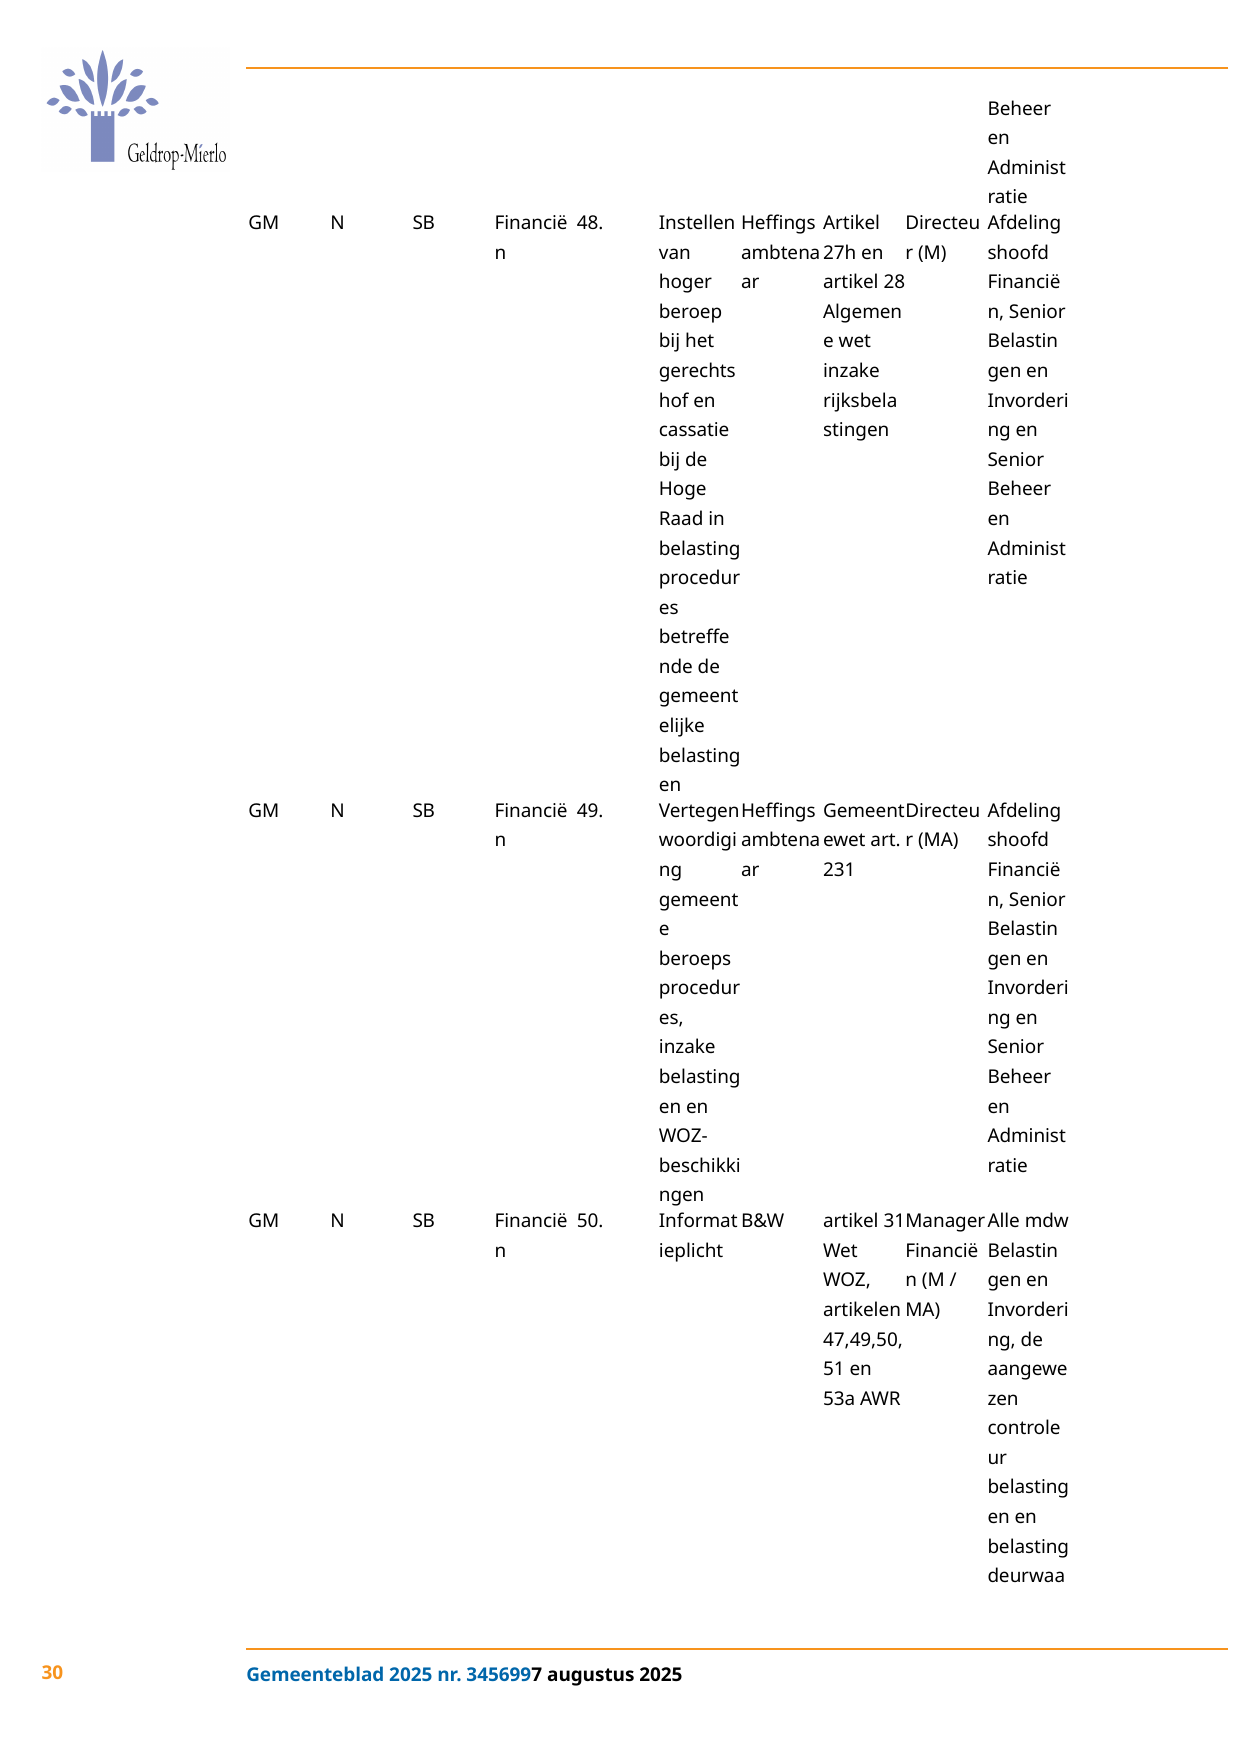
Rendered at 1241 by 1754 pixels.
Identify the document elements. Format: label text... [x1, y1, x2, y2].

table_cell Artikel 27h en artikel 28 Algemene wet inzake rijksbelastingen [823, 209, 905, 797]
table_cell Alle mdw Belastingen en Invordering, de aangewezen controleur belastingen en belastingdeurwaa [987, 1208, 1069, 1588]
table_cell Beheer en Administratie [987, 95, 1069, 209]
table_cell SB [412, 1208, 494, 1588]
table_cell SB [412, 797, 494, 1207]
table_cell Gemeentewet art. 231 [823, 797, 905, 1207]
table_cell Financiën [494, 1208, 577, 1588]
table_cell [1069, 797, 1152, 1207]
table_cell GM [248, 797, 330, 1207]
table_cell Afdelingshoofd Financiën, Senior Belastingen en Invordering en Senior Beheer en Administratie [987, 797, 1069, 1207]
table_cell Informatieplicht [659, 1208, 741, 1588]
table_cell [412, 95, 494, 209]
table_cell N [330, 1208, 412, 1588]
table_cell Vertegenwoordiging gemeente beroepsprocedures, inzake belastingen en WOZ-beschikkingen [659, 797, 741, 1207]
table_cell Directeur (M) [905, 209, 987, 797]
table_cell [494, 95, 577, 209]
table_cell [577, 95, 659, 209]
table_cell [1069, 1208, 1152, 1588]
table_cell artikel 31 Wet WOZ, artikelen 47,49,50,51 en 53a AWR [823, 1208, 905, 1588]
table_cell Afdelingshoofd Financiën, Senior Belastingen en Invordering en Senior Beheer en Administratie [987, 209, 1069, 797]
table_cell [823, 95, 905, 209]
table_cell B&W [741, 1208, 823, 1588]
table_cell [1069, 95, 1152, 209]
table_cell GM [248, 209, 330, 797]
table_cell 50. [577, 1208, 659, 1588]
table_cell [741, 95, 823, 209]
table_cell [1069, 209, 1152, 797]
table_cell [248, 95, 330, 209]
table_cell Heffingsambtenaar [741, 797, 823, 1207]
table_cell GM [248, 1208, 330, 1588]
table_cell SB [412, 209, 494, 797]
table_cell N [330, 209, 412, 797]
table_cell Directeur (MA) [905, 797, 987, 1207]
table_cell 48. [577, 209, 659, 797]
table_cell N [330, 797, 412, 1207]
table_cell 49. [577, 797, 659, 1207]
table_cell Manager Financiën (M / MA) [905, 1208, 987, 1588]
table_cell [905, 95, 987, 209]
table_cell Financiën [494, 209, 577, 797]
table_cell Financiën [494, 797, 577, 1207]
table_cell Heffingsambtenaar [741, 209, 823, 797]
table_cell [659, 95, 741, 209]
picture [41, 47, 231, 172]
table_cell Instellen van hoger beroep bij het gerechtshof en cassatie bij de Hoge Raad in belastingprocedures betreffende de gemeentelijke belastingen [659, 209, 741, 797]
table_cell [330, 95, 412, 209]
